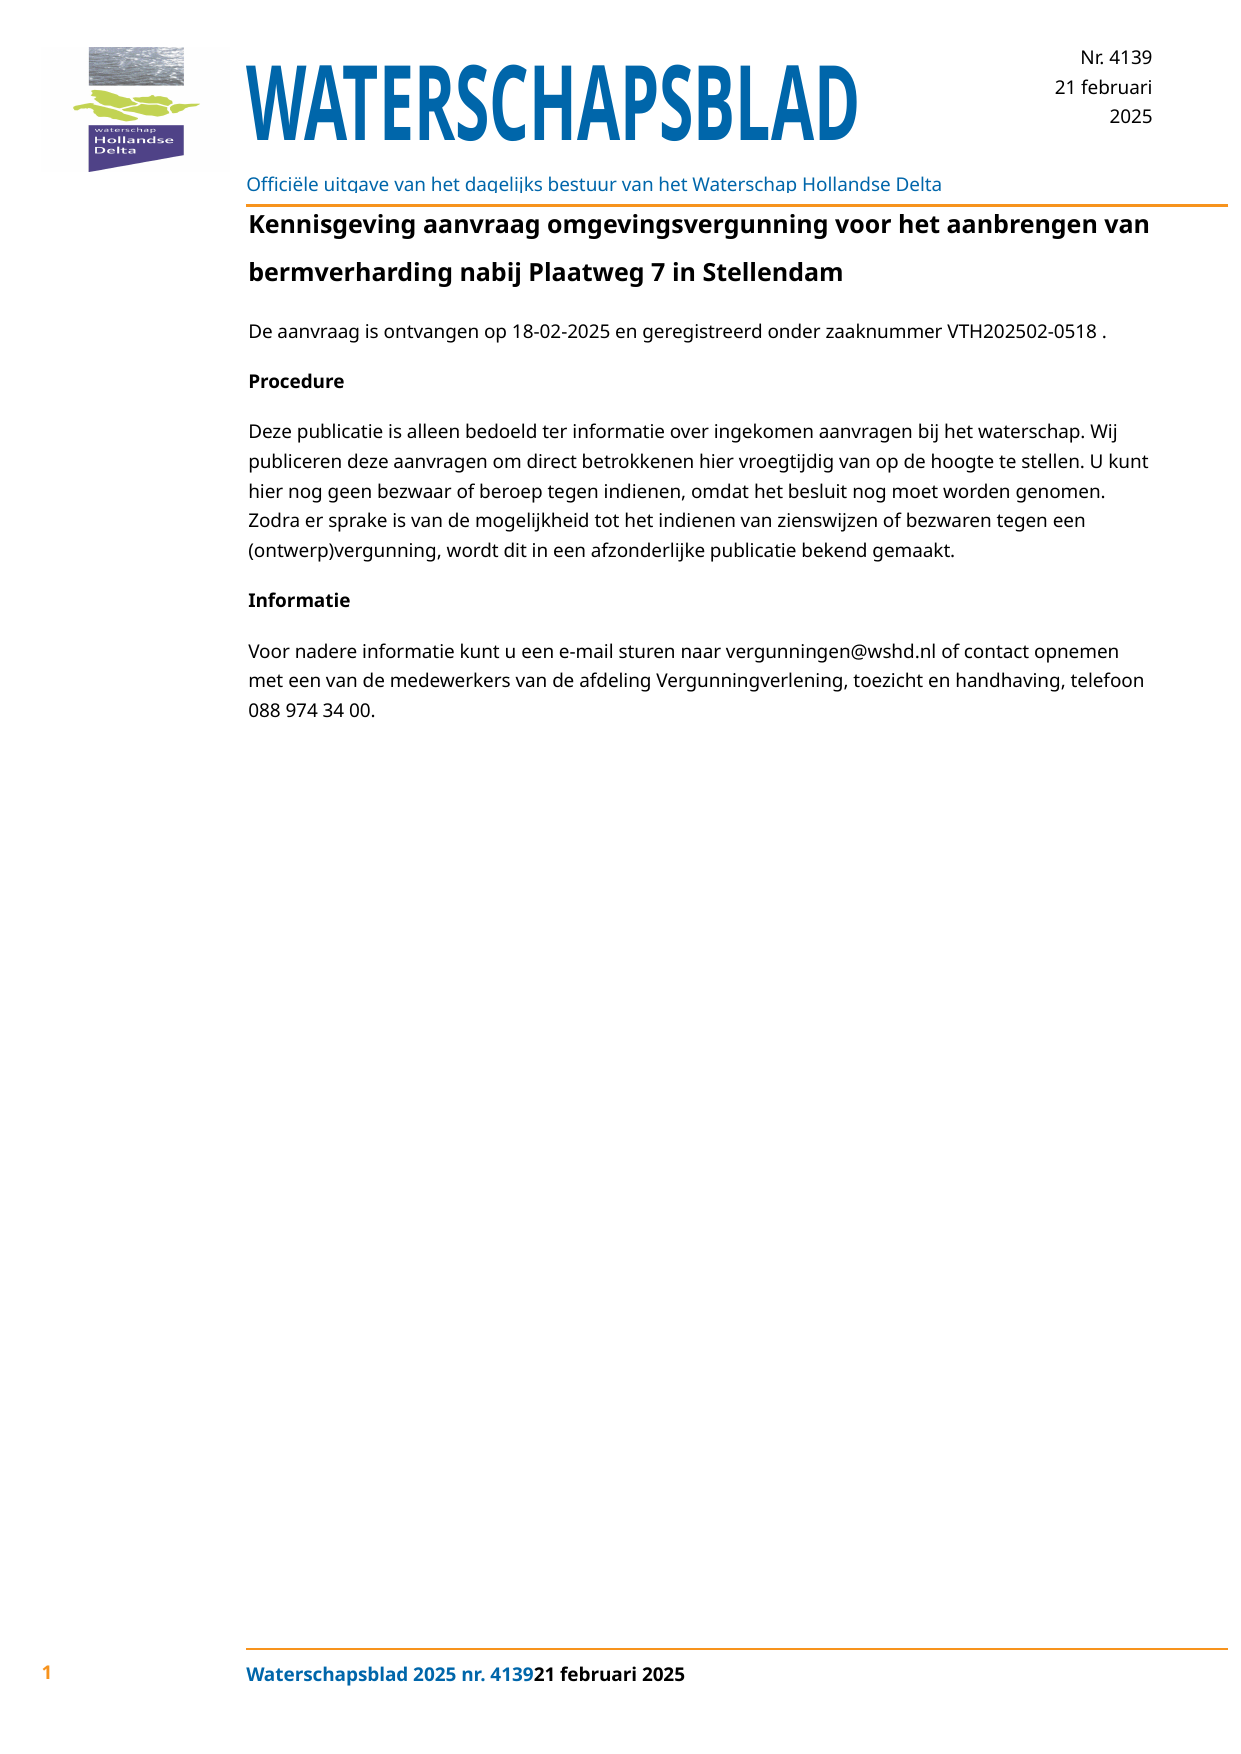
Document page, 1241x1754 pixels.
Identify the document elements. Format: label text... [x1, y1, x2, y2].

text Informatie [248, 587, 1152, 613]
text Voor nadere informatie kunt u een e-mail sturen naar vergunningen@wshd.nl of contact opnemen met een van de medewerkers van de afdeling Vergunningverlening, toezicht en handhaving, telefoon 088 974 34 00. [248, 638, 1152, 723]
text Deze publicatie is alleen bedoeld ter informatie over ingekomen aanvragen bij het waterschap. Wij publiceren deze aanvragen om direct betrokkenen hier vroegtijdig van op de hoogte te stellen. U kunt hier nog geen bezwaar of beroep tegen indienen, omdat het besluit nog moet worden genomen. Zodra er sprake is van de mogelijkheid tot het indienen van zienswijzen of bezwaren tegen een (ontwerp)vergunning, wordt dit in een afzonderlijke publicatie bekend gemaakt. [248, 419, 1152, 563]
text De aanvraag is ontvangen op 18-02-2025 en geregistreerd onder zaaknummer VTH202502-0518 . [248, 318, 1152, 344]
picture [41, 47, 231, 172]
text Kennisgeving aanvraag omgevingsvergunning voor het aanbrengen van bermverharding nabij Plaatweg 7 in Stellendam [248, 207, 1152, 288]
text Procedure [248, 368, 1152, 394]
